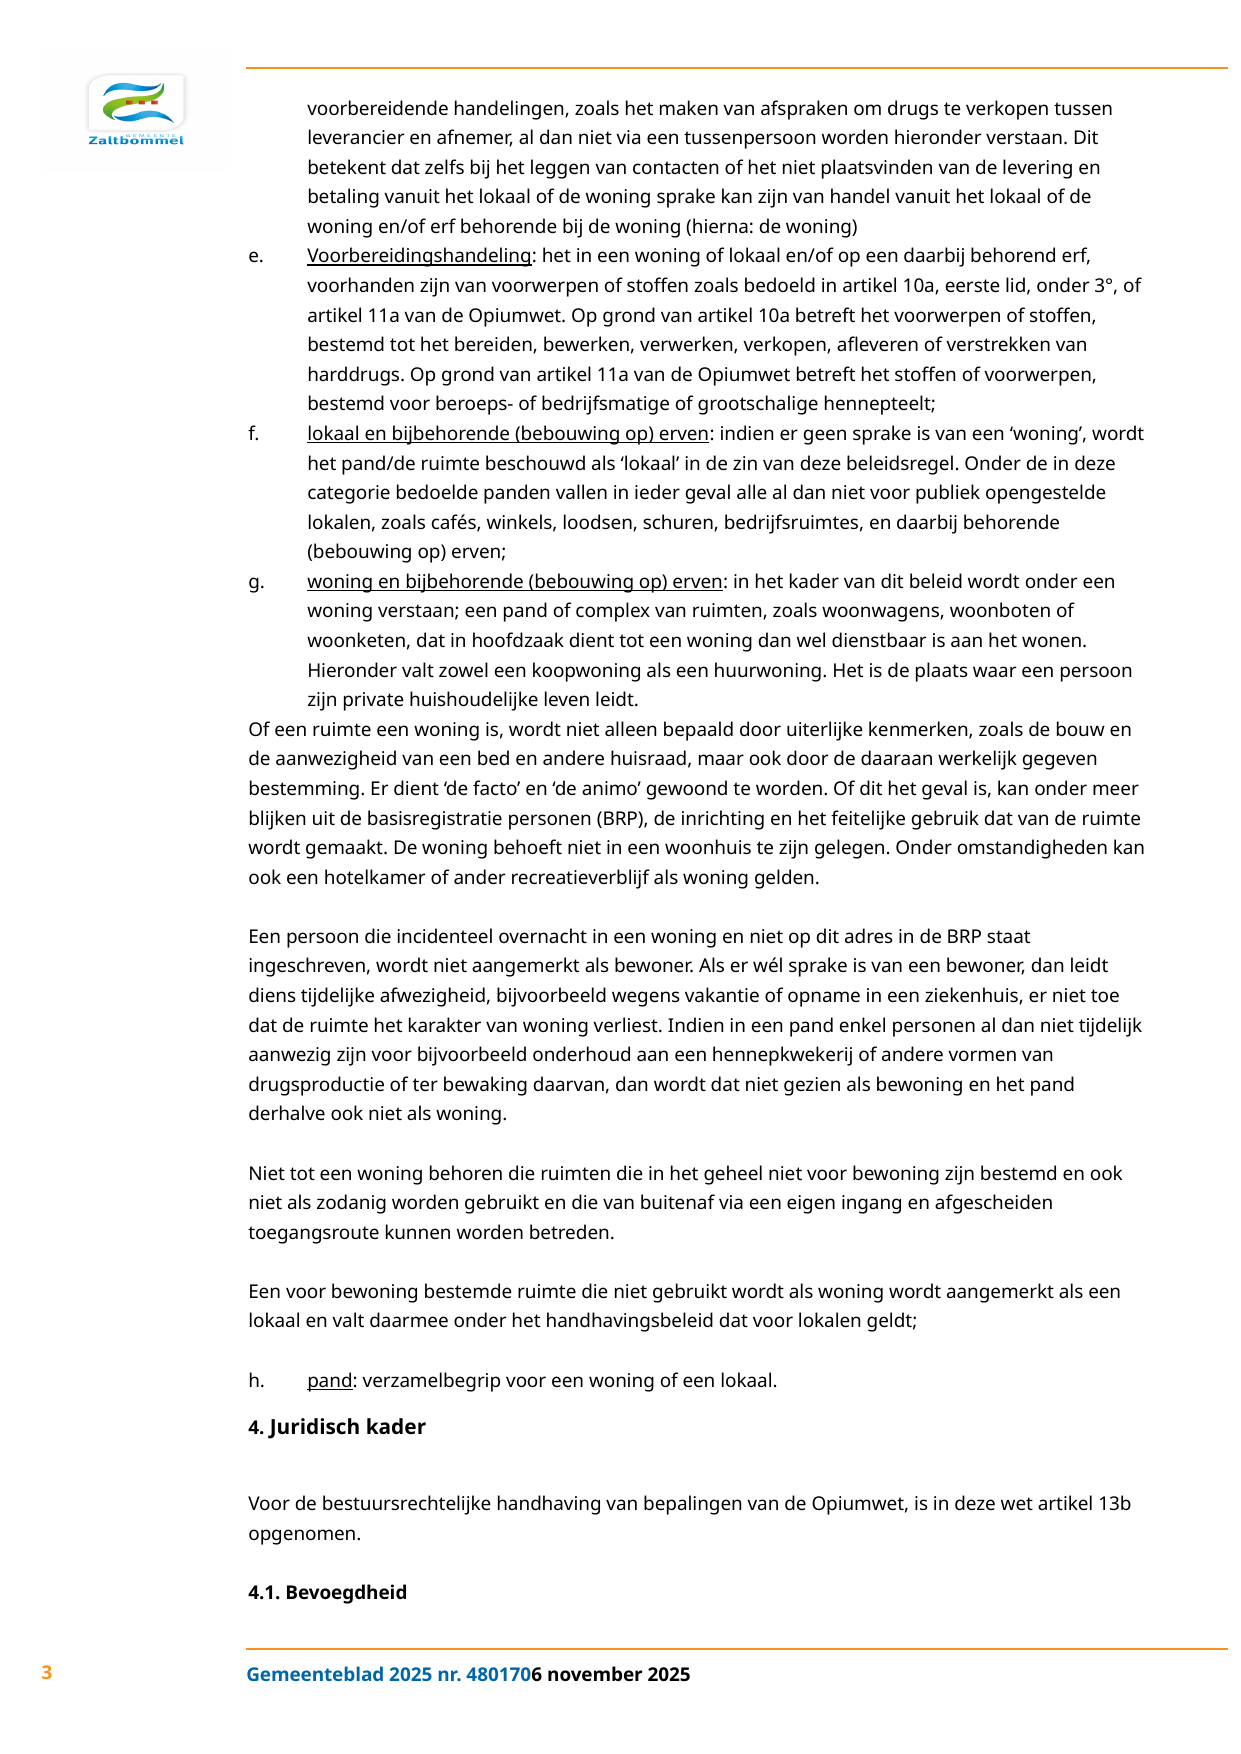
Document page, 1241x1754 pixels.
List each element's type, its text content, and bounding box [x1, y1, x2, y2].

text Niet tot een woning behoren die ruimten die in het geheel niet voor bewoning zijn bestemd en ook niet als zodanig worden gebruikt en die van buitenaf via een eigen ingang en afgescheiden toegangsroute kunnen worden betreden. [248, 1160, 1152, 1245]
list woning en bijbehorende (bebouwing op) erven: in het kader van dit beleid wordt onder een woning verstaan; een pand of complex van ruimten, zoals woonwagens, woonboten of woonketen, dat in hoofdzaak dient tot een woning dan wel dienstbaar is aan het wonen. Hieronder valt zowel een koopwoning als een huurwoning. Het is de plaats waar een persoon zijn private huishoudelijke leven leidt. [248, 568, 1152, 712]
list voorbereidende handelingen, zoals het maken van afspraken om drugs te verkopen tussen leverancier en afnemer, al dan niet via een tussenpersoon worden hieronder verstaan. Dit betekent dat zelfs bij het leggen van contacten of het niet plaatsvinden van de levering en betaling vanuit het lokaal of de woning sprake kan zijn van handel vanuit het lokaal of de woning en/of erf behorende bij de woning (hierna: de woning) [248, 95, 1152, 239]
text Een voor bewoning bestemde ruimte die niet gebruikt wordt als woning wordt aangemerkt als een lokaal en valt daarmee onder het handhavingsbeleid dat voor lokalen geldt; [248, 1278, 1152, 1333]
text Voor de bestuursrechtelijke handhaving van bepalingen van de Opiumwet, is in deze wet artikel 13b opgenomen. [248, 1490, 1152, 1546]
list lokaal en bijbehorende (bebouwing op) erven: indien er geen sprake is van een ‘woning’, wordt het pand/de ruimte beschouwd als ‘lokaal’ in de zin van deze beleidsregel. Onder de in deze categorie bedoelde panden vallen in ieder geval alle al dan niet voor publiek opengestelde lokalen, zoals cafés, winkels, loodsen, schuren, bedrijfsruimtes, en daarbij behorende (bebouwing op) erven; [248, 420, 1152, 564]
text 4.1. Bevoegdheid [248, 1579, 1152, 1605]
text Een persoon die incidenteel overnacht in een woning en niet op dit adres in de BRP staat ingeschreven, wordt niet aangemerkt als bewoner. Als er wél sprake is van een bewoner, dan leidt diens tijdelijke afwezigheid, bijvoorbeeld wegens vakantie of opname in een ziekenhuis, er niet toe dat de ruimte het karakter van woning verliest. Indien in een pand enkel personen al dan niet tijdelijk aanwezig zijn voor bijvoorbeeld onderhoud aan een hennepkwekerij of andere vormen van drugsproductie of ter bewaking daarvan, dan wordt dat niet gezien als bewoning en het pand derhalve ook niet als woning. [248, 923, 1152, 1126]
list pand: verzamelbegrip voor een woning of een lokaal. [248, 1367, 1152, 1393]
picture [41, 47, 231, 172]
text 4. Juridisch kader [248, 1412, 1152, 1441]
text Of een ruimte een woning is, wordt niet alleen bepaald door uiterlijke kenmerken, zoals de bouw en de aanwezigheid van een bed en andere huisraad, maar ook door de daaraan werkelijk gegeven bestemming. Er dient ‘de facto’ en ‘de animo’ gewoond te worden. Of dit het geval is, kan onder meer blijken uit de basisregistratie personen (BRP), de inrichting en het feitelijke gebruik dat van de ruimte wordt gemaakt. De woning behoeft niet in een woonhuis te zijn gelegen. Onder omstandigheden kan ook een hotelkamer of ander recreatieverblijf als woning gelden. [248, 716, 1152, 890]
list Voorbereidingshandeling: het in een woning of lokaal en/of op een daarbij behorend erf, voorhanden zijn van voorwerpen of stoffen zoals bedoeld in artikel 10a, eerste lid, onder 3°, of artikel 11a van de Opiumwet. Op grond van artikel 10a betreft het voorwerpen of stoffen, bestemd tot het bereiden, bewerken, verwerken, verkopen, afleveren of verstrekken van harddrugs. Op grond van artikel 11a van de Opiumwet betreft het stoffen of voorwerpen, bestemd voor beroeps- of bedrijfsmatige of grootschalige hennepteelt; [248, 243, 1152, 416]
